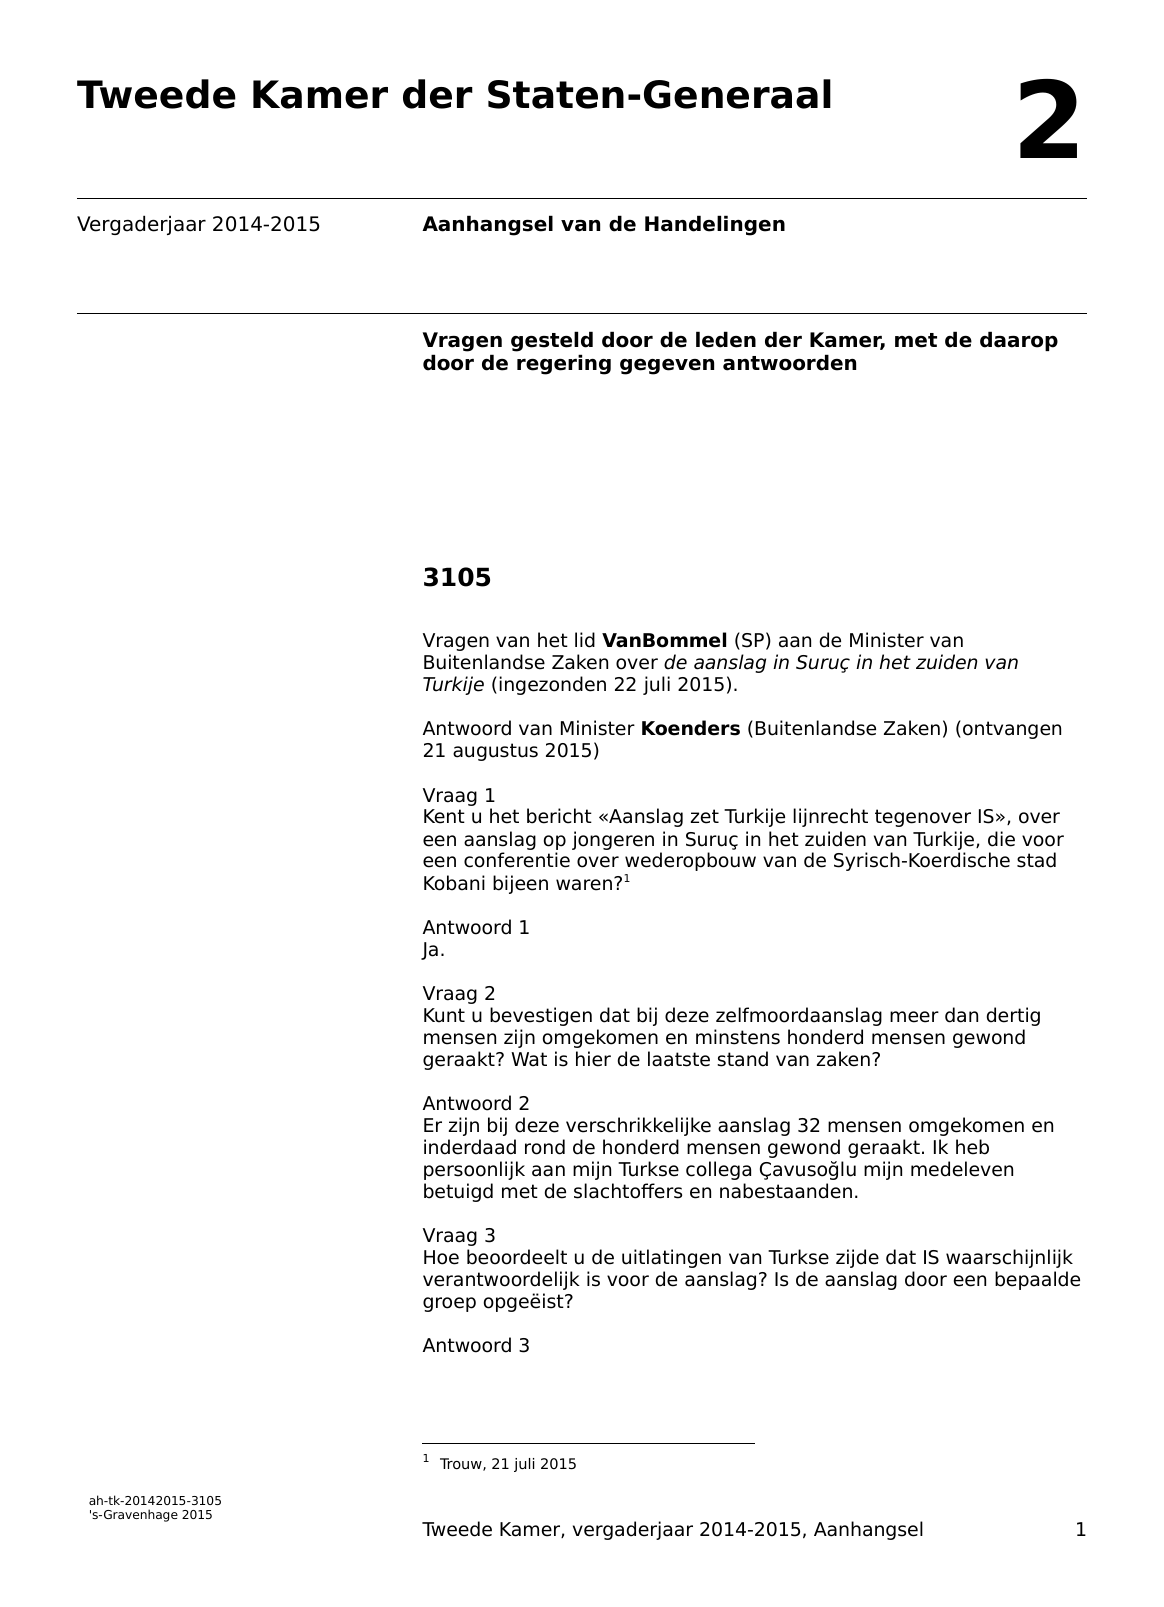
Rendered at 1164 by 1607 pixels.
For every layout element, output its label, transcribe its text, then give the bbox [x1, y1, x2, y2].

table_cell Vragen gesteld door de leden der Kamer, met de daarop door de regering gegeven antwoorden [422, 314, 1087, 375]
text Kunt u bevestigen dat bij deze zelfmoordaanslag meer dan dertig mensen zijn omgekomen en minstens honderd mensen gewond geraakt? Wat is hier de laatste stand van zaken? [422, 1005, 1087, 1071]
table_cell Vergaderjaar 2014-2015 [77, 199, 422, 313]
text 3105 [422, 563, 1087, 592]
table_header Tweede Kamer der Staten-Generaal [77, 59, 886, 198]
text Vragen van het lid VanBommel (SP) aan de Minister van Buitenlandse Zaken over de aanslag in Suruç in het zuiden van Turkije (ingezonden 22 juli 2015). [422, 630, 1087, 696]
text Antwoord 1 [422, 917, 1087, 938]
text Er zijn bij deze verschrikkelijke aanslag 32 mensen omgekomen en inderdaad rond de honderd mensen gewond geraakt. Ik heb persoonlijk aan mijn Turkse collega Çavusoğlu mijn medeleven betuigd met de slachtoffers en nabestaanden. [422, 1115, 1087, 1203]
text Vraag 2 [422, 983, 1087, 1005]
table_cell Aanhangsel van de Handelingen [422, 199, 1087, 313]
text Antwoord 2 [422, 1093, 1087, 1115]
text Trouw, 21 juli 2015 [422, 1452, 1087, 1474]
text Kent u het bericht «Aanslag zet Turkije lijnrecht tegenover IS», over een aanslag op jongeren in Suruç in het zuiden van Turkije, die voor een conferentie over wederopbouw van de Syrisch-Koerdische stad Kobani bijeen waren? [422, 806, 1087, 894]
text Hoe beoordeelt u de uitlatingen van Turkse zijde dat IS waarschijnlijk verantwoordelijk is voor de aanslag? Is de aanslag door een bepaalde groep opgeëist? [422, 1247, 1087, 1313]
text 's-Gravenhage 2015 [88, 1508, 323, 1522]
table_header 2 [886, 59, 1087, 198]
text ah-tk-20142015-3105 [88, 1494, 323, 1508]
text Antwoord 3 [422, 1335, 1087, 1357]
table_cell [77, 314, 422, 375]
text Antwoord van Minister Koenders (Buitenlandse Zaken) (ontvangen 21 augustus 2015) [422, 718, 1087, 762]
text Ja. [422, 938, 1087, 961]
text Vraag 3 [422, 1225, 1087, 1247]
text Vraag 1 [422, 784, 1087, 806]
